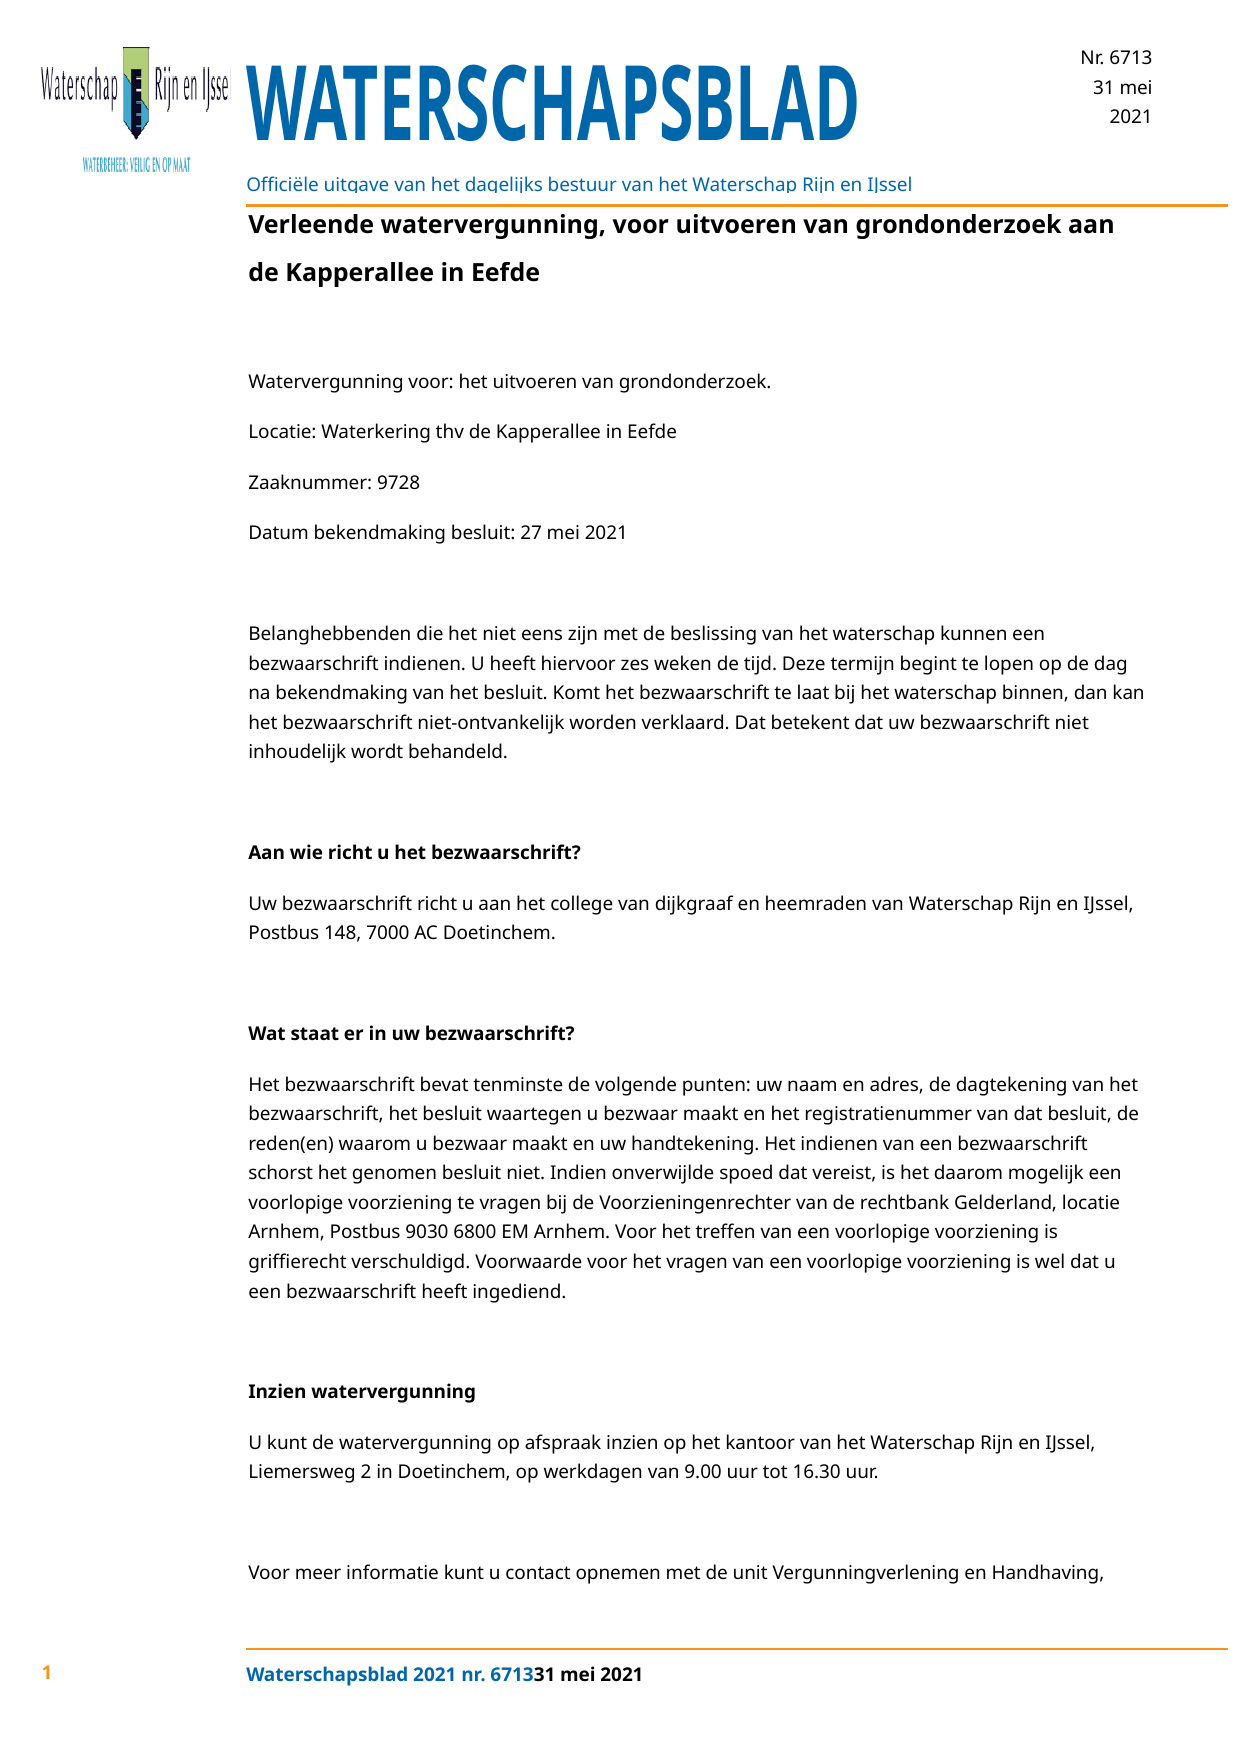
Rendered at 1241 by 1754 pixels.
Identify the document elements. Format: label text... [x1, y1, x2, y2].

text Belanghebbenden die het niet eens zijn met de beslissing van het waterschap kunnen een bezwaarschrift indienen. U heeft hiervoor zes weken de tijd. Deze termijn begint te lopen op de dag na bekendmaking van het besluit. Komt het bezwaarschrift te laat bij het waterschap binnen, dan kan het bezwaarschrift niet-ontvankelijk worden verklaard. Dat betekent dat uw bezwaarschrift niet inhoudelijk wordt behandeld. [248, 620, 1152, 764]
text Voor meer informatie kunt u contact opnemen met de unit Vergunningverlening en Handhaving, [248, 1559, 1152, 1585]
text U kunt de watervergunning op afspraak inzien op het kantoor van het Waterschap Rijn en IJssel, Liemersweg 2 in Doetinchem, op werkdagen van 9.00 uur tot 16.30 uur. [248, 1429, 1152, 1484]
picture [41, 47, 231, 172]
text Locatie: Waterkering thv de Kapperallee in Eefde [248, 419, 1152, 444]
text Uw bezwaarschrift richt u aan het college van dijkgraaf en heemraden van Waterschap Rijn en IJssel, Postbus 148, 7000 AC Doetinchem. [248, 890, 1152, 945]
text Watervergunning voor: het uitvoeren van grondonderzoek. [248, 368, 1152, 394]
text Inzien watervergunning [248, 1379, 1152, 1404]
text Wat staat er in uw bezwaarschrift? [248, 1020, 1152, 1046]
text Zaaknummer: 9728 [248, 469, 1152, 495]
text Datum bekendmaking besluit: 27 mei 2021 [248, 519, 1152, 545]
text Aan wie richt u het bezwaarschrift? [248, 839, 1152, 865]
text Het bezwaarschrift bevat tenminste de volgende punten: uw naam en adres, de dagtekening van het bezwaarschrift, het besluit waartegen u bezwaar maakt en het registratienummer van dat besluit, de reden(en) waarom u bezwaar maakt en uw handtekening. Het indienen van een bezwaarschrift schorst het genomen besluit niet. Indien onverwijlde spoed dat vereist, is het daarom mogelijk een voorlopige voorziening te vragen bij de Voorzieningenrechter van de rechtbank Gelderland, locatie Arnhem, Postbus 9030 6800 EM Arnhem. Voor het treffen van een voorlopige voorziening is griffierecht verschuldigd. Voorwaarde voor het vragen van een voorlopige voorziening is wel dat u een bezwaarschrift heeft ingediend. [248, 1071, 1152, 1304]
text Verleende watervergunning, voor uitvoeren van grondonderzoek aan de Kapperallee in Eefde [248, 207, 1152, 288]
